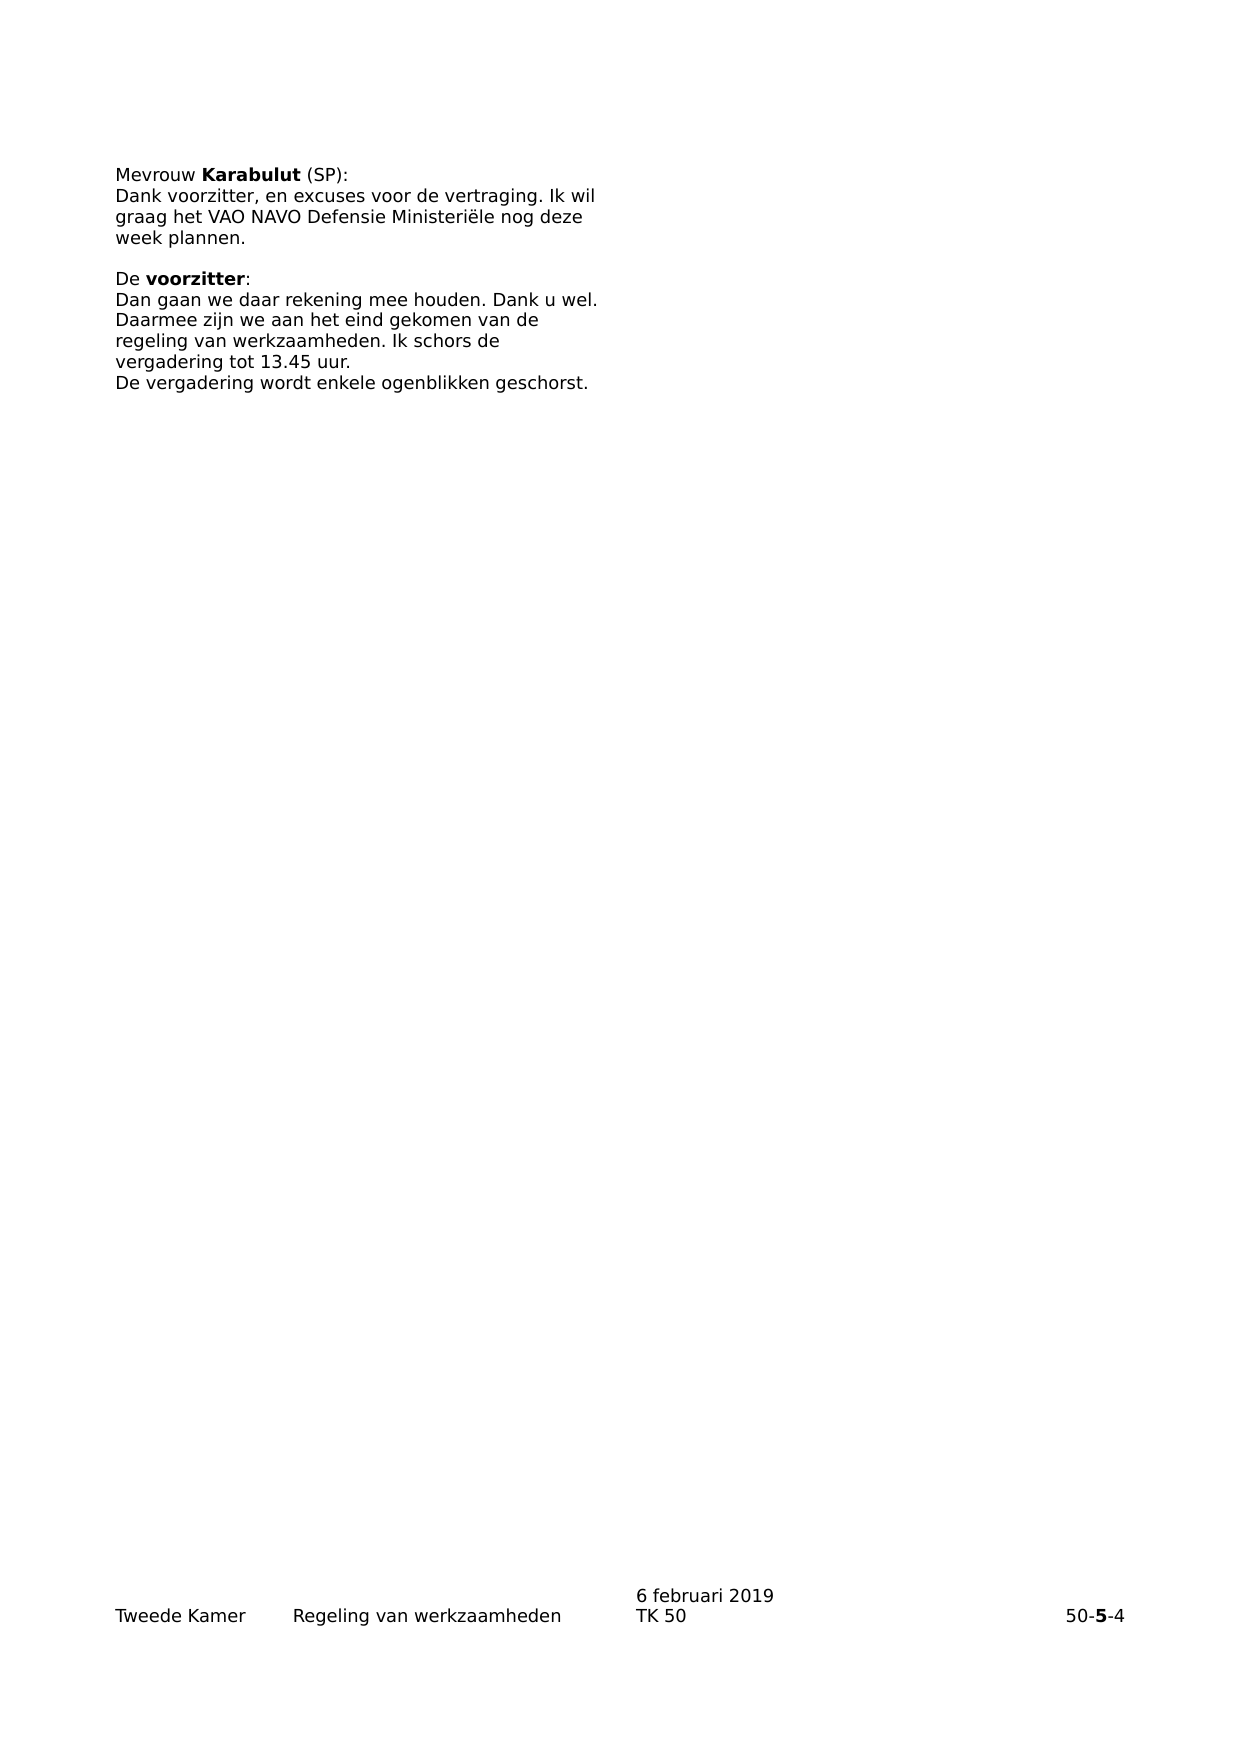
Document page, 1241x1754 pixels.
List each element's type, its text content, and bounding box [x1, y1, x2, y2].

text Dan gaan we daar rekening mee houden. Dank u wel. [115, 289, 605, 310]
text Daarmee zijn we aan het eind gekomen van de regeling van werkzaamheden. Ik schors de vergadering tot 13.45 uur. [115, 310, 605, 373]
text Dank voorzitter, en excuses voor de vertraging. Ik wil graag het VAO NAVO Defensie Ministeriële nog deze week plannen. [115, 186, 605, 248]
text De vergadering wordt enkele ogenblikken geschorst. [115, 373, 605, 393]
text Mevrouw Karabulut (SP): [115, 165, 605, 186]
text De voorzitter: [115, 268, 605, 289]
